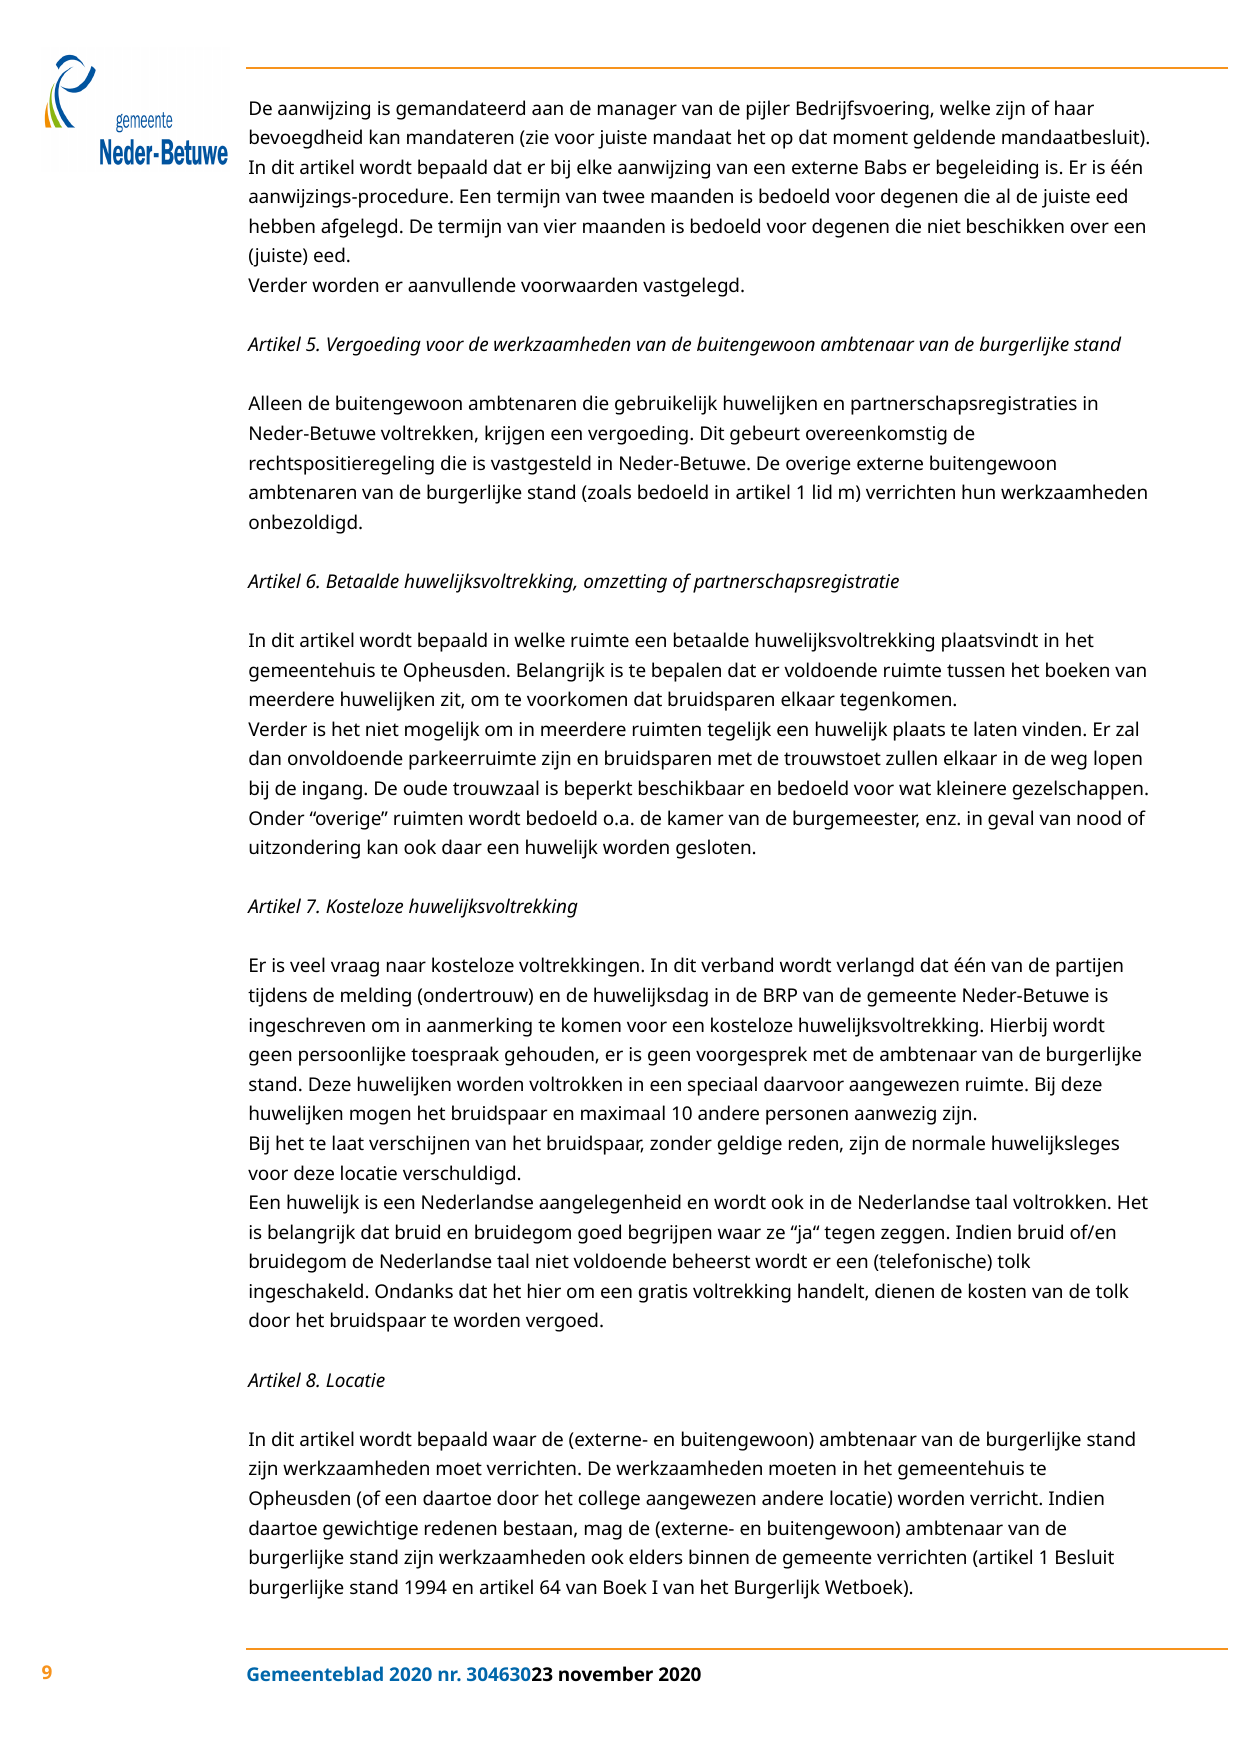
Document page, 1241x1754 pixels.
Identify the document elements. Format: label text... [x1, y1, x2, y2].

text Alleen de buitengewoon ambtenaren die gebruikelijk huwelijken en partnerschapsregistraties in Neder-Betuwe voltrekken, krijgen een vergoeding. Dit gebeurt overeenkomstig de rechtspositieregeling die is vastgesteld in Neder-Betuwe. De overige externe buitengewoon ambtenaren van de burgerlijke stand (zoals bedoeld in artikel 1 lid m) verrichten hun werkzaamheden onbezoldigd. [248, 391, 1152, 535]
text Artikel 8. Locatie [248, 1367, 1152, 1393]
text In dit artikel wordt bepaald waar de (externe- en buitengewoon) ambtenaar van de burgerlijke stand zijn werkzaamheden moet verrichten. De werkzaamheden moeten in het gemeentehuis te Opheusden (of een daartoe door het college aangewezen andere locatie) worden verricht. Indien daartoe gewichtige redenen bestaan, mag de (externe- en buitengewoon) ambtenaar van de burgerlijke stand zijn werkzaamheden ook elders binnen de gemeente verrichten (artikel 1 Besluit burgerlijke stand 1994 en artikel 64 van Boek I van het Burgerlijk Wetboek). [248, 1426, 1152, 1600]
text Artikel 5. Vergoeding voor de werkzaamheden van de buitengewoon ambtenaar van de burgerlijke stand [248, 331, 1152, 357]
text Onder “overige” ruimten wordt bedoeld o.a. de kamer van de burgemeester, enz. in geval van nood of uitzondering kan ook daar een huwelijk worden gesloten. [248, 805, 1152, 860]
text In dit artikel wordt bepaald in welke ruimte een betaalde huwelijksvoltrekking plaatsvindt in het gemeentehuis te Opheusden. Belangrijk is te bepalen dat er voldoende ruimte tussen het boeken van meerdere huwelijken zit, om te voorkomen dat bruidsparen elkaar tegenkomen. [248, 627, 1152, 712]
text Artikel 7. Kosteloze huwelijksvoltrekking [248, 893, 1152, 919]
text De aanwijzing is gemandateerd aan de manager van de pijler Bedrijfsvoering, welke zijn of haar bevoegdheid kan mandateren (zie voor juiste mandaat het op dat moment geldende mandaatbesluit). [248, 95, 1152, 150]
text Artikel 6. Betaalde huwelijksvoltrekking, omzetting of partnerschapsregistratie [248, 568, 1152, 594]
text Een huwelijk is een Nederlandse aangelegenheid en wordt ook in de Nederlandse taal voltrokken. Het is belangrijk dat bruid en bruidegom goed begrijpen waar ze “ja“ tegen zeggen. Indien bruid of/en bruidegom de Nederlandse taal niet voldoende beheerst wordt er een (telefonische) tolk ingeschakeld. Ondanks dat het hier om een gratis voltrekking handelt, dienen de kosten van de tolk door het bruidspaar te worden vergoed. [248, 1189, 1152, 1333]
picture [41, 47, 231, 172]
text Verder is het niet mogelijk om in meerdere ruimten tegelijk een huwelijk plaats te laten vinden. Er zal dan onvoldoende parkeerruimte zijn en bruidsparen met de trouwstoet zullen elkaar in de weg lopen bij de ingang. De oude trouwzaal is beperkt beschikbaar en bedoeld voor wat kleinere gezelschappen. [248, 716, 1152, 801]
text In dit artikel wordt bepaald dat er bij elke aanwijzing van een externe Babs er begeleiding is. Er is één aanwijzings-procedure. Een termijn van twee maanden is bedoeld voor degenen die al de juiste eed hebben afgelegd. De termijn van vier maanden is bedoeld voor degenen die niet beschikken over een (juiste) eed. [248, 154, 1152, 268]
text Bij het te laat verschijnen van het bruidspaar, zonder geldige reden, zijn de normale huwelijksleges voor deze locatie verschuldigd. [248, 1130, 1152, 1186]
text Verder worden er aanvullende voorwaarden vastgelegd. [248, 272, 1152, 298]
text Er is veel vraag naar kosteloze voltrekkingen. In dit verband wordt verlangd dat één van de partijen tijdens de melding (ondertrouw) en de huwelijksdag in de BRP van de gemeente Neder-Betuwe is ingeschreven om in aanmerking te komen voor een kosteloze huwelijksvoltrekking. Hierbij wordt geen persoonlijke toespraak gehouden, er is geen voorgesprek met de ambtenaar van de burgerlijke stand. Deze huwelijken worden voltrokken in een speciaal daarvoor aangewezen ruimte. Bij deze huwelijken mogen het bruidspaar en maximaal 10 andere personen aanwezig zijn. [248, 953, 1152, 1126]
